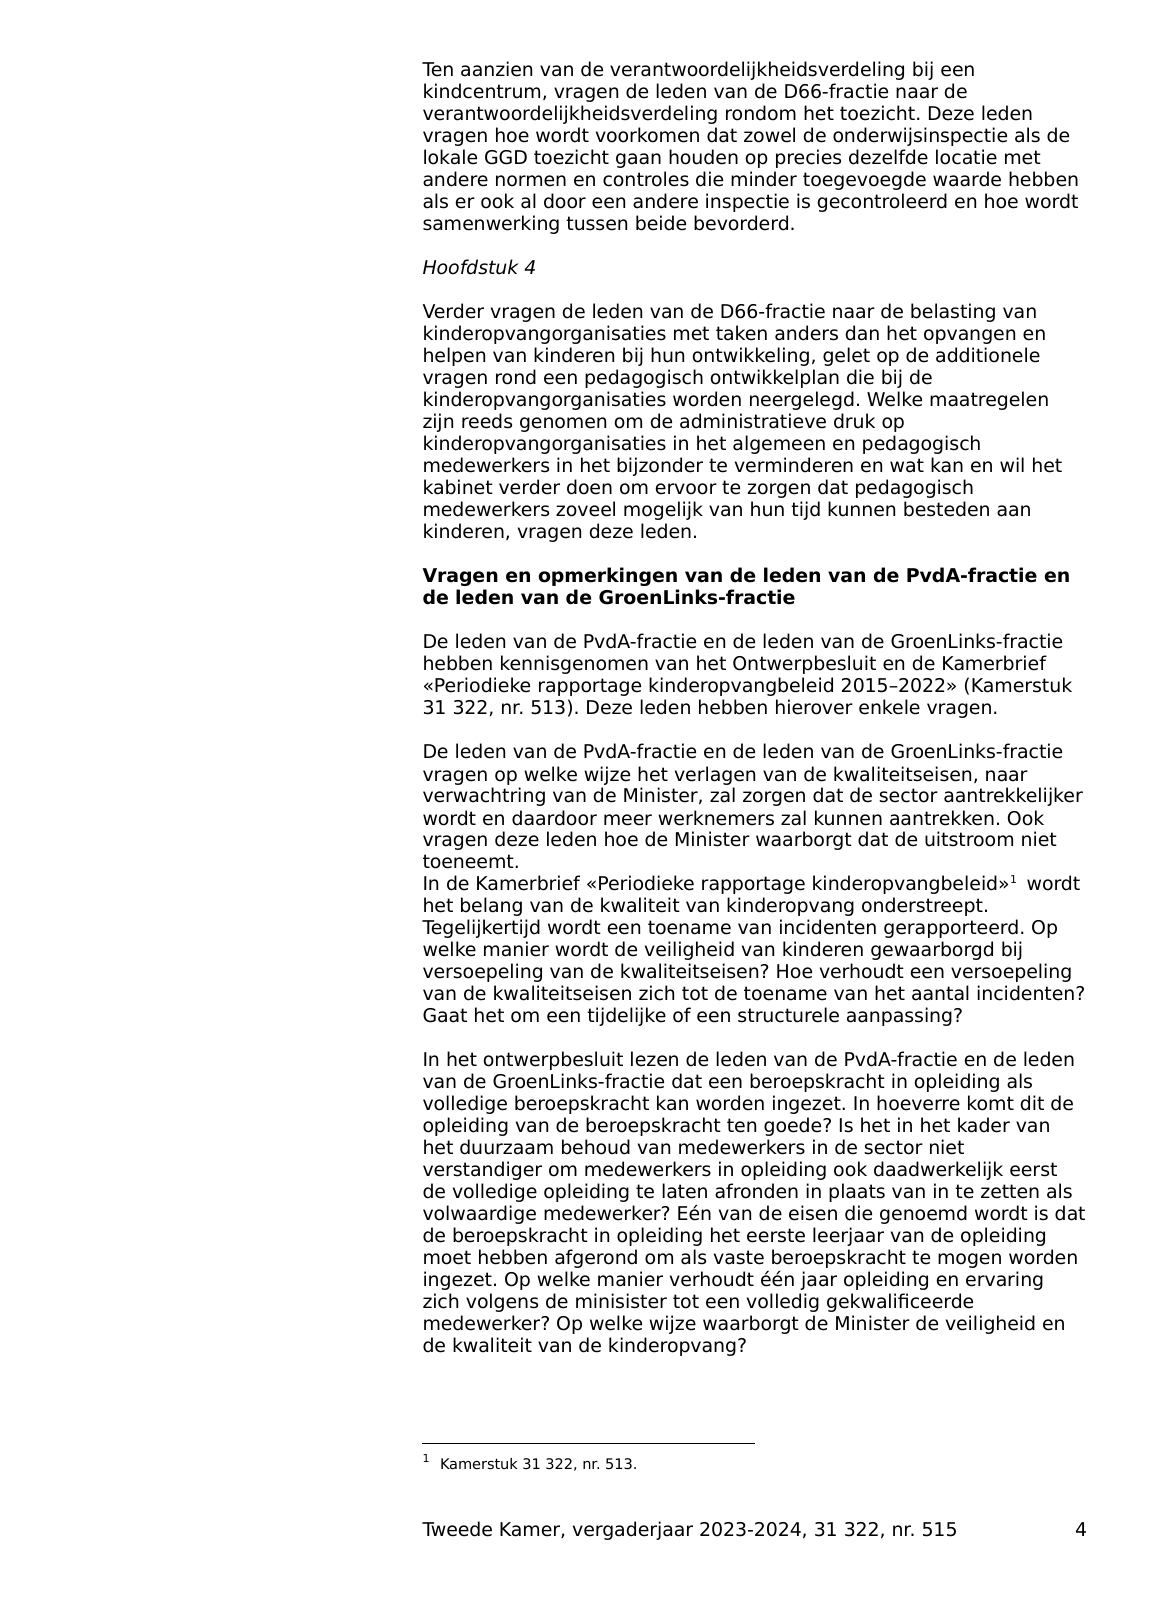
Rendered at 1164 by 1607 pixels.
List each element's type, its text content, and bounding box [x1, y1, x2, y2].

text Ten aanzien van de verantwoordelijkheidsverdeling bij een kindcentrum, vragen de leden van de D66-fractie naar de verantwoordelijkheidsverdeling rondom het toezicht. Deze leden vragen hoe wordt voorkomen dat zowel de onderwijsinspectie als de lokale GGD toezicht gaan houden op precies dezelfde locatie met andere normen en controles die minder toegevoegde waarde hebben als er ook al door een andere inspectie is gecontroleerd en hoe wordt samenwerking tussen beide bevorderd. [422, 59, 1087, 235]
text In het ontwerpbesluit lezen de leden van de PvdA-fractie en de leden van de GroenLinks-fractie dat een beroepskracht in opleiding als volledige beroepskracht kan worden ingezet. In hoeverre komt dit de opleiding van de beroepskracht ten goede? Is het in het kader van het duurzaam behoud van medewerkers in de sector niet verstandiger om medewerkers in opleiding ook daadwerkelijk eerst de volledige opleiding te laten afronden in plaats van in te zetten als volwaardige medewerker? Eén van de eisen die genoemd wordt is dat de beroepskracht in opleiding het eerste leerjaar van de opleiding moet hebben afgerond om als vaste beroepskracht te mogen worden ingezet. Op welke manier verhoudt één jaar opleiding en ervaring zich volgens de minisister tot een volledig gekwalificeerde medewerker? Op welke wijze waarborgt de Minister de veiligheid en de kwaliteit van de kinderopvang? [422, 1049, 1087, 1357]
text De leden van de PvdA-fractie en de leden van de GroenLinks-fractie hebben kennisgenomen van het Ontwerpbesluit en de Kamerbrief «Periodieke rapportage kinderopvangbeleid 2015–2022» (Kamerstuk 31 322, nr. 513). Deze leden hebben hierover enkele vragen. [422, 631, 1087, 719]
text De leden van de PvdA-fractie en de leden van de GroenLinks-fractie vragen op welke wijze het verlagen van de kwaliteitseisen, naar verwachtring van de Minister, zal zorgen dat de sector aantrekkelijker wordt en daardoor meer werknemers zal kunnen aantrekken. Ook vragen deze leden hoe de Minister waarborgt dat de uitstroom niet toeneemt. [422, 741, 1087, 873]
subtitle Vragen en opmerkingen van de leden van de PvdA-fractie en de leden van de GroenLinks-fractie [422, 565, 1087, 609]
text Kamerstuk 31 322, nr. 513. [422, 1452, 1087, 1474]
text In de Kamerbrief «Periodieke rapportage kinderopvangbeleid» wordt het belang van de kwaliteit van kinderopvang onderstreept. Tegelijkertijd wordt een toename van incidenten gerapporteerd. Op welke manier wordt de veiligheid van kinderen gewaarborgd bij versoepeling van de kwaliteitseisen? Hoe verhoudt een versoepeling van de kwaliteitseisen zich tot de toename van het aantal incidenten? Gaat het om een tijdelijke of een structurele aanpassing? [422, 873, 1087, 1027]
text Verder vragen de leden van de D66-fractie naar de belasting van kinderopvangorganisaties met taken anders dan het opvangen en helpen van kinderen bij hun ontwikkeling, gelet op de additionele vragen rond een pedagogisch ontwikkelplan die bij de kinderopvangorganisaties worden neergelegd. Welke maatregelen zijn reeds genomen om de administratieve druk op kinderopvangorganisaties in het algemeen en pedagogisch medewerkers in het bijzonder te verminderen en wat kan en wil het kabinet verder doen om ervoor te zorgen dat pedagogisch medewerkers zoveel mogelijk van hun tijd kunnen besteden aan kinderen, vragen deze leden. [422, 301, 1087, 543]
subtitle Hoofdstuk 4 [422, 257, 1087, 279]
